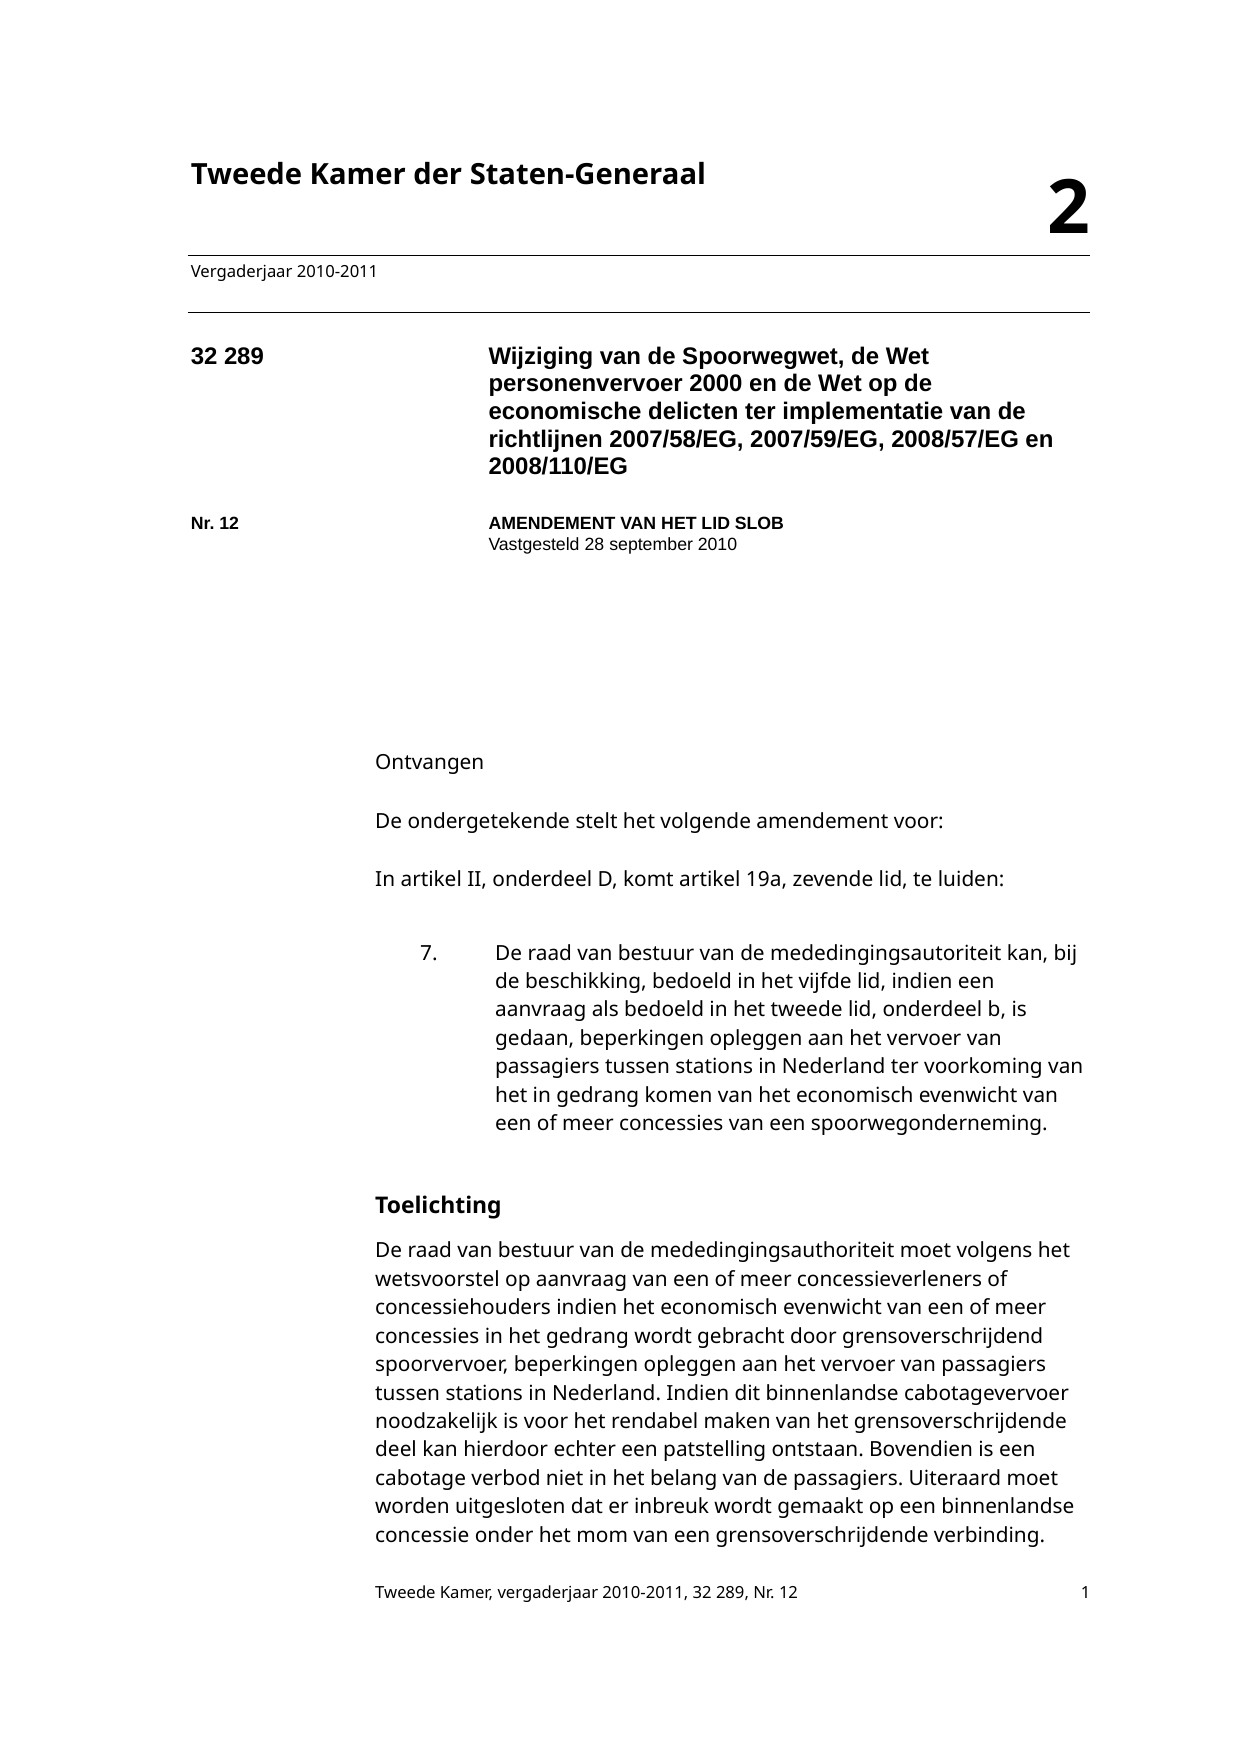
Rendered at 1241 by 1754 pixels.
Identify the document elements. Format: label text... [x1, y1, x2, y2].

text In artikel II, onderdeel D, komt artikel 19a, zevende lid, te luiden: [375, 864, 1090, 893]
text De raad van bestuur van de mededingingsauthoriteit moet volgens het wetsvoorstel op aanvraag van een of meer concessieverleners of concessiehouders indien het economisch evenwicht van een of meer concessies in het gedrang wordt gebracht door grensoverschrijdend spoorvervoer, beperkingen opleggen aan het vervoer van passagiers tussen stations in Nederland. Indien dit binnenlandse cabotagevervoer noodzakelijk is voor het rendabel maken van het grensoverschrijdende deel kan hierdoor echter een patstelling ontstaan. Bovendien is een cabotage verbod niet in het belang van de passagiers. Uiteraard moet worden uitgesloten dat er inbreuk wordt gemaakt op een binnenlandse concessie onder het mom van een grensoverschrijdende verbinding. [375, 1235, 1090, 1548]
table_cell AMENDEMENT VAN HET LID SLOB Vastgesteld 28 september 2010 [485, 510, 1090, 629]
list De raad van bestuur van de mededingingsautoriteit kan, bij de beschikking, bedoeld in het vijfde lid, indien een aanvraag als bedoeld in het tweede lid, onderdeel b, is gedaan, beperkingen opleggen aan het vervoer van passagiers tussen stations in Nederland ter voorkoming van het in gedrang komen van het economisch evenwicht van een of meer concessies van een spoorwegonderneming. [420, 938, 1090, 1137]
table_cell Vergaderjaar 2010-2011 [188, 256, 485, 312]
table_cell [485, 256, 1090, 312]
text De ondergetekende stelt het volgende amendement voor: [375, 806, 1090, 834]
table_cell Wijziging van de Spoorwegwet, de Wet personenvervoer 2000 en de Wet op de economische delicten ter implementatie van de richtlijnen 2007/58/EG, 2007/59/EG, 2008/57/EG en 2008/110/EG [485, 339, 1090, 510]
table_cell [485, 313, 1090, 339]
table_cell 32 289 [188, 339, 485, 510]
text Ontvangen [375, 747, 1090, 776]
table_header 2 [910, 150, 1090, 255]
table_header Tweede Kamer der Staten-Generaal [188, 150, 909, 255]
table_cell Nr. 12 [188, 510, 485, 629]
table_cell [188, 313, 485, 339]
subtitle Toelichting [375, 1189, 1090, 1220]
